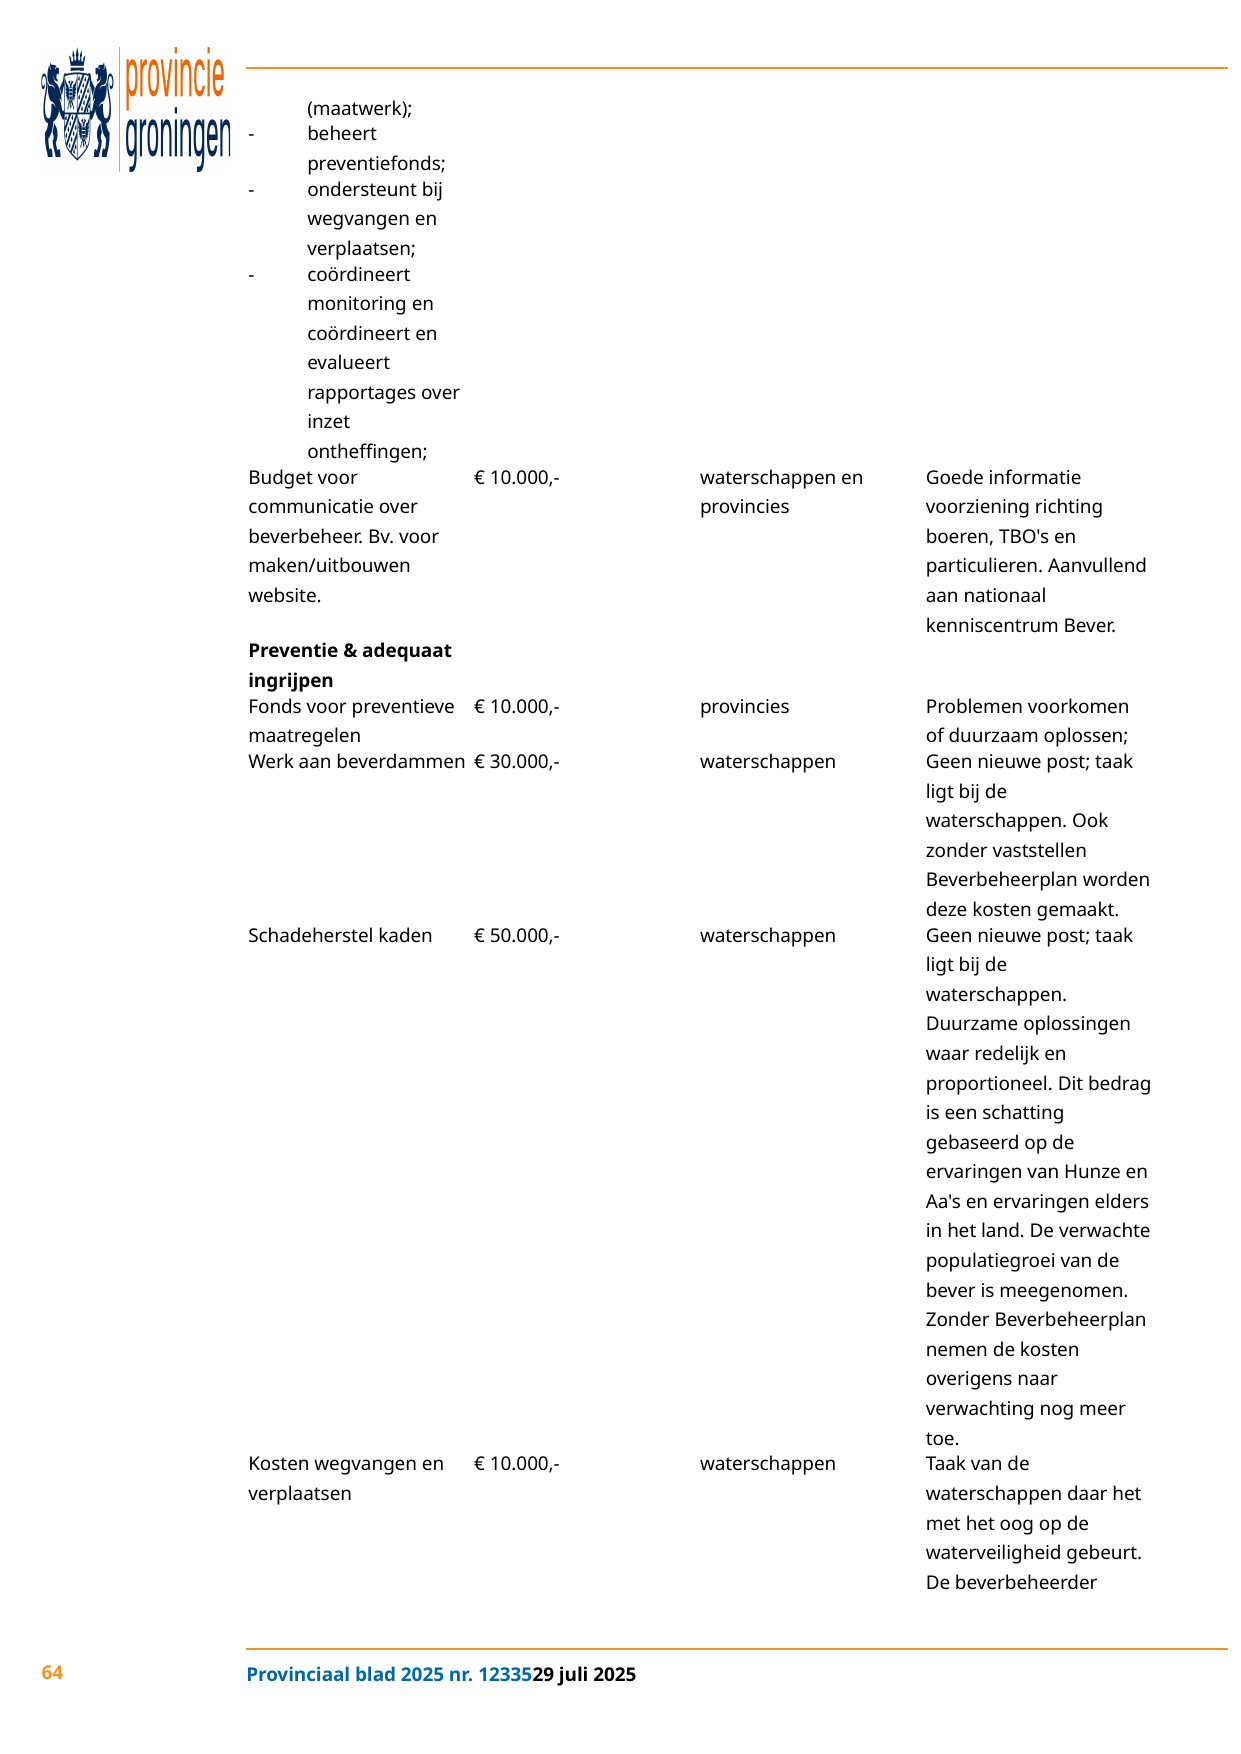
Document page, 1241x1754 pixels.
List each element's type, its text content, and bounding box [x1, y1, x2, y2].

table_cell Werk aan beverdammen [248, 748, 474, 922]
table_cell € 10.000,- [474, 464, 700, 638]
table_cell Taak van de waterschappen daar het met het oog op de waterveiligheid gebeurt. De beverbeheerder [926, 1451, 1152, 1594]
table_cell [926, 261, 1152, 464]
picture [41, 47, 231, 172]
table_cell € 30.000,- [474, 748, 700, 922]
table_cell Goede informatie voorziening richting boeren, TBO's en particulieren. Aanvullend aan nationaal kenniscentrum Bever. [926, 464, 1152, 638]
table_cell [700, 95, 926, 121]
table_cell provincies [700, 693, 926, 748]
table_cell ondersteunt bij wegvangen en verplaatsen; [248, 176, 474, 261]
table_cell € 10.000,- [474, 693, 700, 748]
table_cell € 50.000,- [474, 922, 700, 1451]
table_cell waterschappen [700, 748, 926, 922]
table_cell [474, 95, 700, 121]
table_cell waterschappen [700, 1451, 926, 1594]
table_cell [926, 638, 1152, 693]
table_cell [926, 121, 1152, 176]
table_cell [926, 95, 1152, 121]
table_cell [700, 261, 926, 464]
table_cell Geen nieuwe post; taak ligt bij de waterschappen. Ook zonder vaststellen Beverbeheerplan worden deze kosten gemaakt. [926, 748, 1152, 922]
table_cell Kosten wegvangen en verplaatsen [248, 1451, 474, 1594]
table_cell Fonds voor preventieve maatregelen [248, 693, 474, 748]
table_cell waterschappen en provincies [700, 464, 926, 638]
table_cell (maatwerk); [248, 95, 474, 121]
table_cell Problemen voorkomen of duurzaam oplossen; [926, 693, 1152, 748]
table_cell € 10.000,- [474, 1451, 700, 1594]
table_cell [926, 176, 1152, 261]
table_cell [700, 638, 926, 693]
table_cell [700, 121, 926, 176]
table_cell waterschappen [700, 922, 926, 1451]
table_cell [474, 176, 700, 261]
table_cell Geen nieuwe post; taak ligt bij de waterschappen. Duurzame oplossingen waar redelijk en proportioneel. Dit bedrag is een schatting gebaseerd op de ervaringen van Hunze en Aa's en ervaringen elders in het land. De verwachte populatiegroei van de bever is meegenomen. Zonder Beverbeheerplan nemen de kosten overigens naar verwachting nog meer toe. [926, 922, 1152, 1451]
table_cell [700, 176, 926, 261]
table_cell Preventie & adequaat ingrijpen [248, 638, 474, 693]
table_cell [474, 638, 700, 693]
table_cell [474, 261, 700, 464]
table_cell beheert preventiefonds; [248, 121, 474, 176]
table_cell [474, 121, 700, 176]
table_cell coördineert monitoring en coördineert en evalueert rapportages over inzet ontheffingen; [248, 261, 474, 464]
table_cell Budget voor communicatie over beverbeheer. Bv. voor maken/uitbouwen website. [248, 464, 474, 638]
table_cell Schadeherstel kaden [248, 922, 474, 1451]
